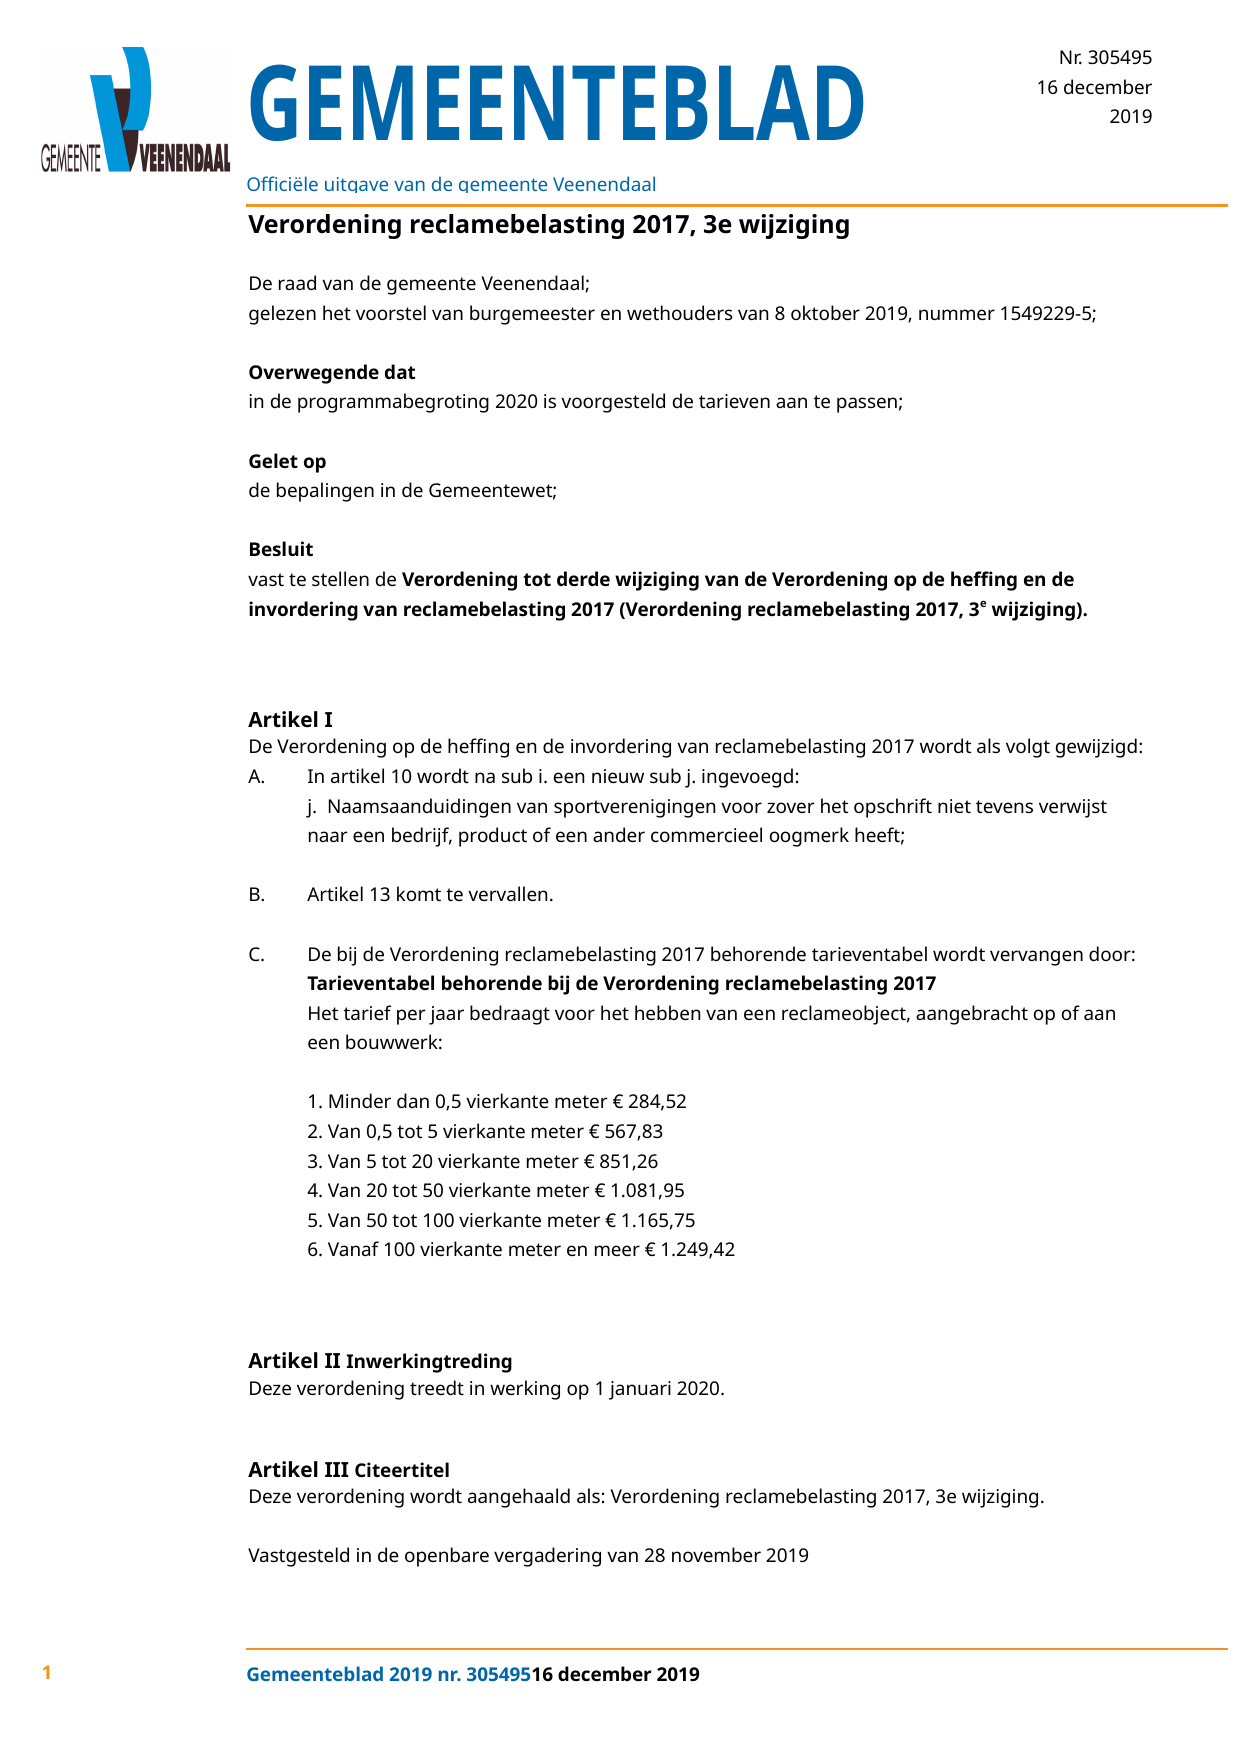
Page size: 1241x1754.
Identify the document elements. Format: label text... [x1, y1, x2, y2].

text De Verordening op de heffing en de invordering van reclamebelasting 2017 wordt als volgt gewijzigd: [248, 734, 1152, 759]
text Artikel III Citeertitel [248, 1455, 1152, 1483]
text Verordening reclamebelasting 2017, 3e wijziging [248, 207, 1152, 241]
list In artikel 10 wordt na sub i. een nieuw sub j. ingevoegd: [248, 763, 1152, 789]
text Gelet op [248, 448, 1152, 473]
list 3. Van 5 tot 20 vierkante meter € 851,26 [248, 1148, 1152, 1174]
text Deze verordening treedt in werking op 1 januari 2020. [248, 1375, 1152, 1400]
text Vastgesteld in de openbare vergadering van 28 november 2019 [248, 1542, 1152, 1568]
list Het tarief per jaar bedraagt voor het hebben van een reclameobject, aangebracht op of aan een bouwwerk: [248, 1000, 1152, 1055]
picture [123, 47, 231, 172]
text Artikel I [248, 705, 1152, 734]
list Artikel 13 komt te vervallen. [248, 882, 1152, 907]
list De bij de Verordening reclamebelasting 2017 behorende tarieventabel wordt vervangen door: [248, 941, 1152, 967]
picture [41, 47, 130, 172]
text De raad van de gemeente Veenendaal; [248, 270, 1152, 296]
list 4. Van 20 tot 50 vierkante meter € 1.081,95 [248, 1177, 1152, 1203]
text Overwegende dat [248, 359, 1152, 385]
list 2. Van 0,5 tot 5 vierkante meter € 567,83 [248, 1118, 1152, 1144]
text de bepalingen in de Gemeentewet; [248, 477, 1152, 503]
list Tarieventabel behorende bij de Verordening reclamebelasting 2017 [248, 970, 1152, 996]
list 1. Minder dan 0,5 vierkante meter € 284,52 [248, 1089, 1152, 1114]
text vast te stellen de Verordening tot derde wijziging van de Verordening op de heffing en de invordering van reclamebelasting 2017 (Verordening reclamebelasting 2017, 3e wijziging). [248, 566, 1152, 621]
text gelezen het voorstel van burgemeester en wethouders van 8 oktober 2019, nummer 1549229-5; [248, 300, 1152, 326]
text Deze verordening wordt aangehaald als: Verordening reclamebelasting 2017, 3e wijziging. [248, 1483, 1152, 1509]
text Besluit [248, 537, 1152, 562]
list 5. Van 50 tot 100 vierkante meter € 1.165,75 [248, 1207, 1152, 1233]
list 6. Vanaf 100 vierkante meter en meer € 1.249,42 [248, 1237, 1152, 1262]
text Artikel II Inwerkingtreding [248, 1346, 1152, 1375]
text in de programmabegroting 2020 is voorgesteld de tarieven aan te passen; [248, 389, 1152, 414]
list j. Naamsaanduidingen van sportverenigingen voor zover het opschrift niet tevens verwijst naar een bedrijf, product of een ander commercieel oogmerk heeft; [248, 793, 1152, 848]
